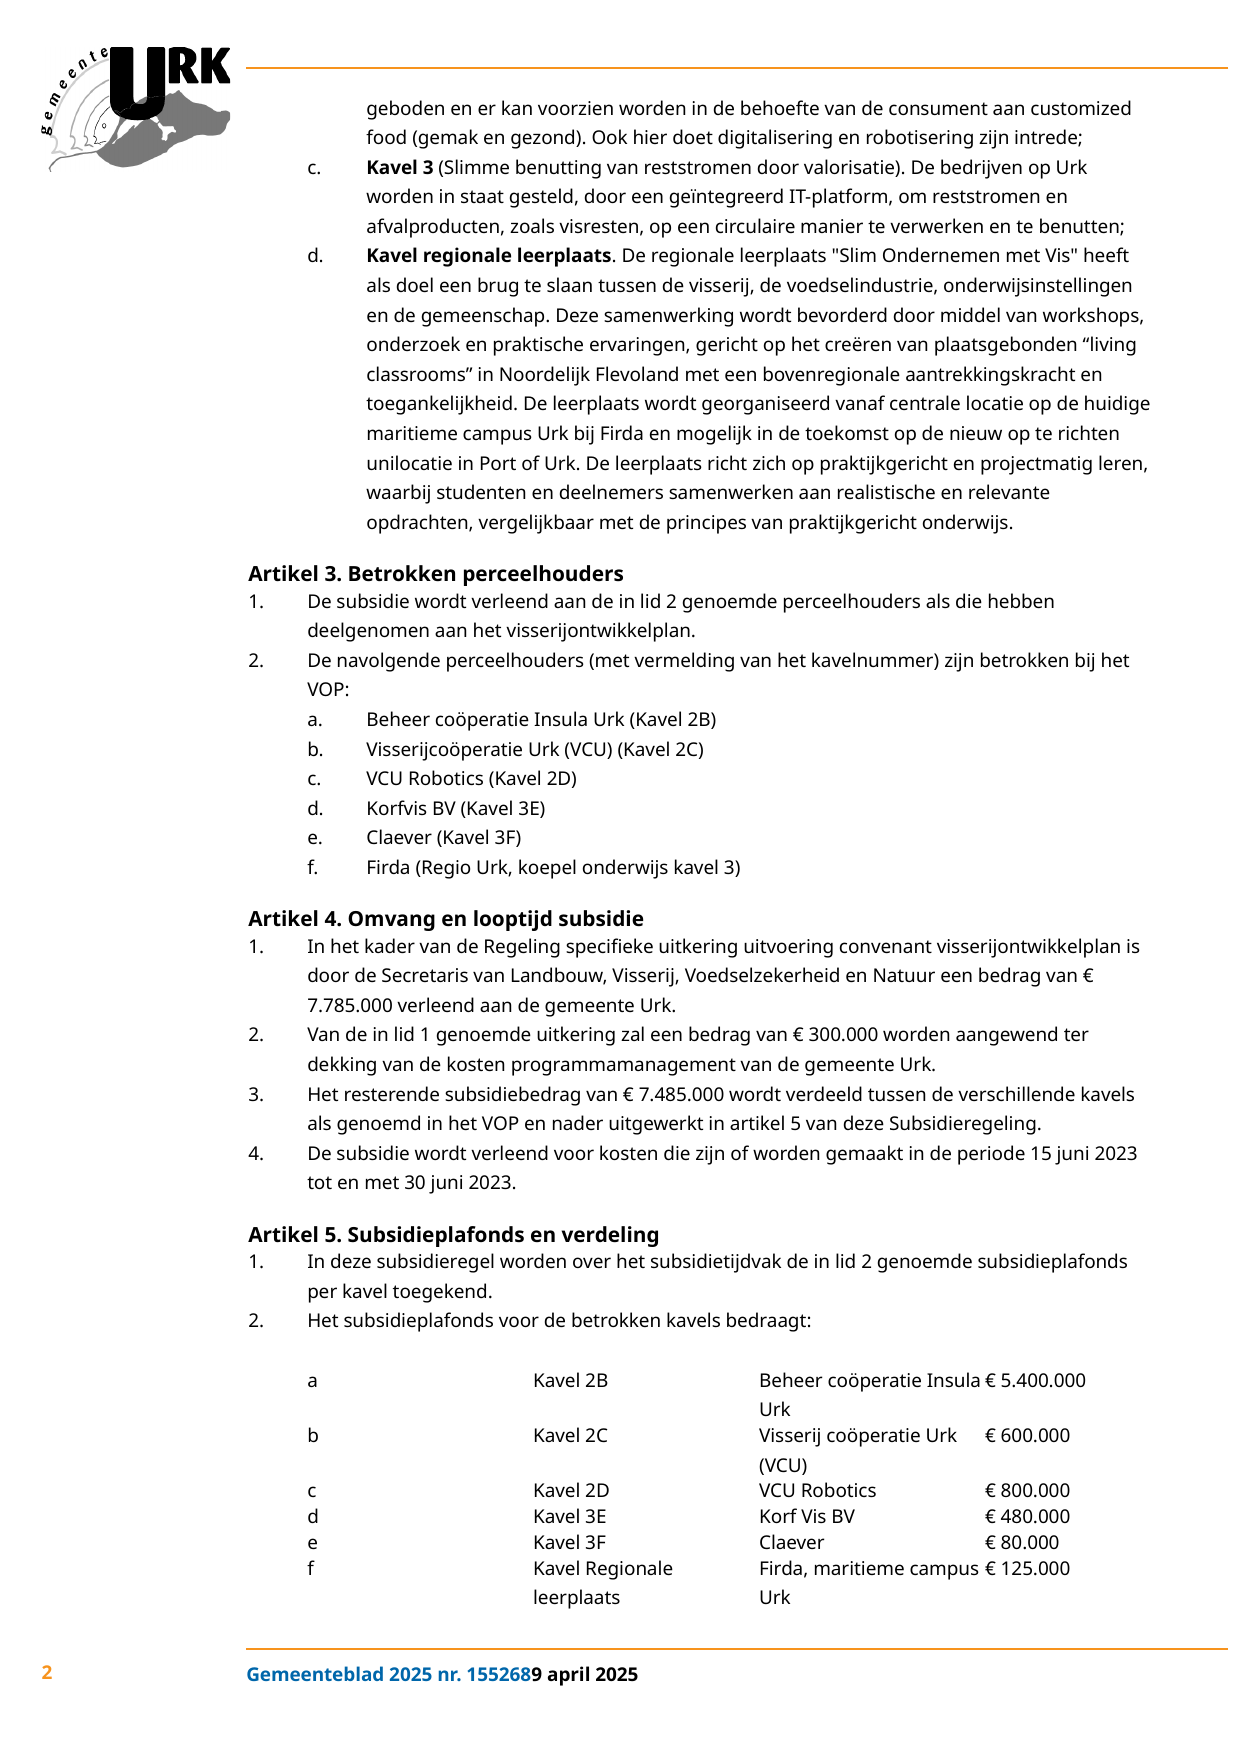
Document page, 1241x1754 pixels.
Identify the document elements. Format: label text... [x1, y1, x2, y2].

list In deze subsidieregel worden over het subsidietijdvak de in lid 2 genoemde subsidieplafonds per kavel toegekend. [248, 1248, 1152, 1304]
list Kavel regionale leerplaats. De regionale leerplaats "Slim Ondernemen met Vis" heeft als doel een brug te slaan tussen de visserij, de voedselindustrie, onderwijsinstellingen en de gemeenschap. Deze samenwerking wordt bevorderd door middel van workshops, onderzoek en praktische ervaringen, gericht op het creëren van plaatsgebonden “living classrooms” in Noordelijk Flevoland met een bovenregionale aantrekkingskracht en toegankelijkheid. De leerplaats wordt georganiseerd vanaf centrale locatie op de huidige maritieme campus Urk bij Firda en mogelijk in de toekomst op de nieuw op te richten unilocatie in Port of Urk. De leerplaats richt zich op praktijkgericht en projectmatig leren, waarbij studenten en deelnemers samenwerken aan realistische en relevante opdrachten, vergelijkbaar met de principes van praktijkgericht onderwijs. [307, 243, 1152, 535]
list Beheer coöperatie Insula Urk (Kavel 2B) [307, 706, 1152, 732]
table_cell Kavel 2D [533, 1478, 759, 1503]
table_header € 5.400.000 [985, 1367, 1211, 1422]
list De subsidie wordt verleend voor kosten die zijn of worden gemaakt in de periode 15 juni 2023 tot en met 30 juni 2023. [248, 1140, 1152, 1195]
table_cell Kavel 2C [533, 1422, 759, 1477]
list VCU Robotics (Kavel 2D) [307, 765, 1152, 791]
list De subsidie wordt verleend aan de in lid 2 genoemde perceelhouders als die hebben deelgenomen aan het visserijontwikkelplan. [248, 588, 1152, 643]
table_cell € 80.000 [985, 1529, 1211, 1555]
table_header Beheer coöperatie Insula Urk [759, 1367, 985, 1422]
table_cell Visserij coöperatie Urk (VCU) [759, 1422, 985, 1477]
table_cell b [307, 1422, 533, 1477]
table_cell € 600.000 [985, 1422, 1211, 1477]
text Artikel 5. Subsidieplafonds en verdeling [248, 1220, 1152, 1248]
list Het subsidieplafonds voor de betrokken kavels bedraagt: [248, 1308, 1152, 1333]
table_cell € 800.000 [985, 1478, 1211, 1503]
list Van de in lid 1 genoemde uitkering zal een bedrag van € 300.000 worden aangewend ter dekking van de kosten programmamanagement van de gemeente Urk. [248, 1022, 1152, 1077]
table_cell e [307, 1529, 533, 1555]
table_cell c [307, 1478, 533, 1503]
table_cell f [307, 1555, 533, 1610]
table_cell € 480.000 [985, 1503, 1211, 1529]
table_header Kavel 2B [533, 1367, 759, 1422]
list Visserijcoöperatie Urk (VCU) (Kavel 2C) [307, 736, 1152, 761]
list Claever (Kavel 3F) [307, 824, 1152, 850]
list De navolgende perceelhouders (met vermelding van het kavelnummer) zijn betrokken bij het VOP: [248, 647, 1152, 702]
text Artikel 4. Omvang en looptijd subsidie [248, 904, 1152, 933]
table_cell VCU Robotics [759, 1478, 985, 1503]
picture [41, 47, 231, 172]
text Artikel 3. Betrokken perceelhouders [248, 559, 1152, 588]
table_cell Firda, maritieme campus Urk [759, 1555, 985, 1610]
list Het resterende subsidiebedrag van € 7.485.000 wordt verdeeld tussen de verschillende kavels als genoemd in het VOP en nader uitgewerkt in artikel 5 van deze Subsidieregeling. [248, 1081, 1152, 1136]
list Kavel 3 (Slimme benutting van reststromen door valorisatie). De bedrijven op Urk worden in staat gesteld, door een geïntegreerd IT-platform, om reststromen en afvalproducten, zoals visresten, op een circulaire manier te verwerken en te benutten; [307, 154, 1152, 239]
table_cell Claever [759, 1529, 985, 1555]
table_cell Kavel Regionale leerplaats [533, 1555, 759, 1610]
table_cell d [307, 1503, 533, 1529]
table_cell € 125.000 [985, 1555, 1211, 1610]
table_cell Kavel 3F [533, 1529, 759, 1555]
table_cell Kavel 3E [533, 1503, 759, 1529]
table_header a [307, 1367, 533, 1422]
list Korfvis BV (Kavel 3E) [307, 795, 1152, 821]
list In het kader van de Regeling specifieke uitkering uitvoering convenant visserijontwikkelplan is door de Secretaris van Landbouw, Visserij, Voedselzekerheid en Natuur een bedrag van € 7.785.000 verleend aan de gemeente Urk. [248, 933, 1152, 1018]
table_cell Korf Vis BV [759, 1503, 985, 1529]
list Firda (Regio Urk, koepel onderwijs kavel 3) [307, 854, 1152, 880]
list geboden en er kan voorzien worden in de behoefte van de consument aan customized food (gemak en gezond). Ook hier doet digitalisering en robotisering zijn intrede; [307, 95, 1152, 150]
